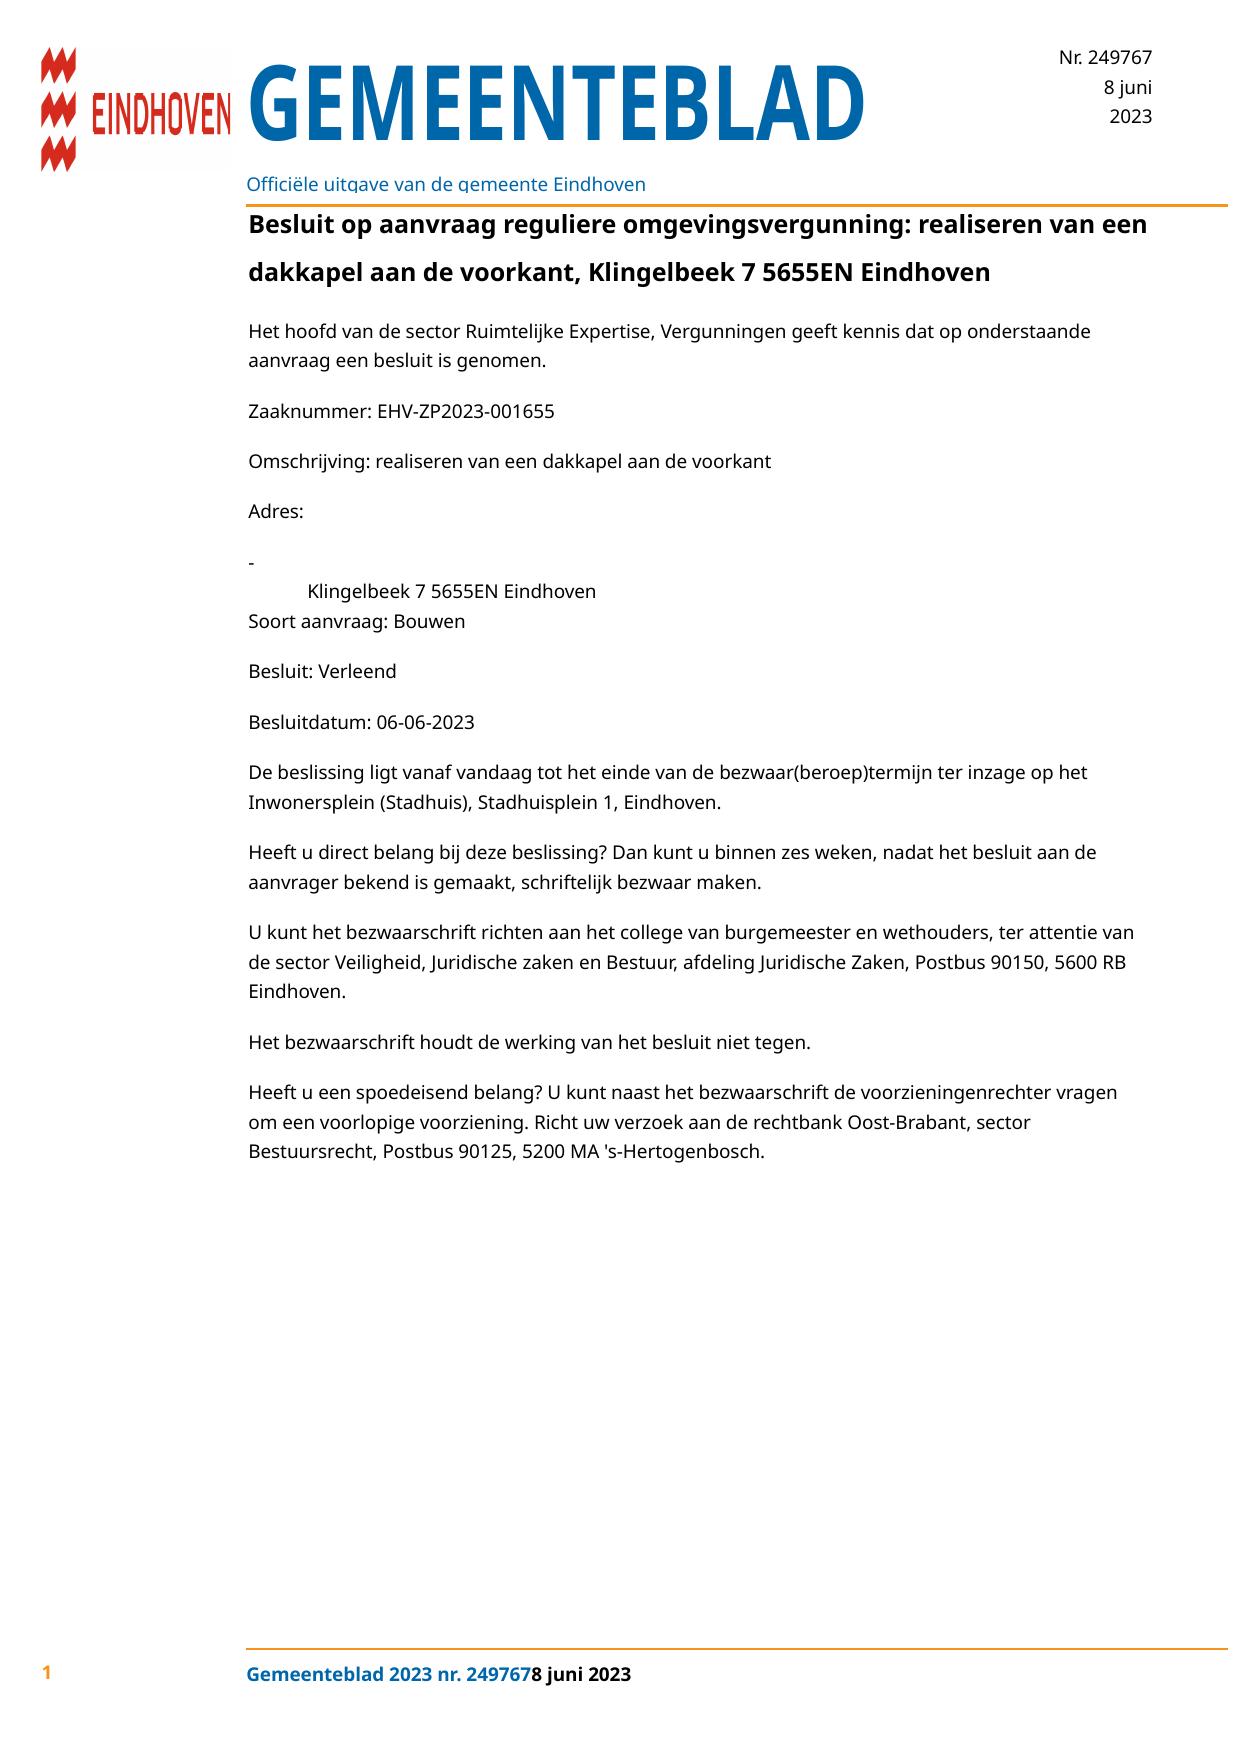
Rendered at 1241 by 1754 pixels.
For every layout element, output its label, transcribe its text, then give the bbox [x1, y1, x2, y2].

text Omschrijving: realiseren van een dakkapel aan de voorkant [248, 448, 1152, 474]
text U kunt het bezwaarschrift richten aan het college van burgemeester en wethouders, ter attentie van de sector Veiligheid, Juridische zaken en Bestuur, afdeling Juridische Zaken, Postbus 90150, 5600 RB Eindhoven. [248, 919, 1152, 1004]
picture [41, 47, 231, 172]
text De beslissing ligt vanaf vandaag tot het einde van de bezwaar(beroep)termijn ter inzage op het Inwonersplein (Stadhuis), Stadhuisplein 1, Eindhoven. [248, 759, 1152, 815]
text Besluit op aanvraag reguliere omgevingsvergunning: realiseren van een dakkapel aan de voorkant, Klingelbeek 7 5655EN Eindhoven [248, 207, 1152, 288]
text Heeft u direct belang bij deze beslissing? Dan kunt u binnen zes weken, nadat het besluit aan de aanvrager bekend is gemaakt, schriftelijk bezwaar maken. [248, 839, 1152, 895]
text Het hoofd van de sector Ruimtelijke Expertise, Vergunningen geeft kennis dat op onderstaande aanvraag een besluit is genomen. [248, 318, 1152, 373]
text Het bezwaarschrift houdt de werking van het besluit niet tegen. [248, 1029, 1152, 1055]
text Besluitdatum: 06-06-2023 [248, 709, 1152, 735]
text Besluit: Verleend [248, 659, 1152, 684]
text Heeft u een spoedeisend belang? U kunt naast het bezwaarschrift de voorzieningenrechter vragen om een voorlopige voorziening. Richt uw verzoek aan de rechtbank Oost-Brabant, sector Bestuursrecht, Postbus 90125, 5200 MA 's-Hertogenbosch. [248, 1079, 1152, 1164]
text Adres: [248, 499, 1152, 524]
list Klingelbeek 7 5655EN Eindhoven [248, 579, 1152, 604]
text Zaaknummer: EHV-ZP2023-001655 [248, 398, 1152, 424]
text Soort aanvraag: Bouwen [248, 608, 1152, 634]
